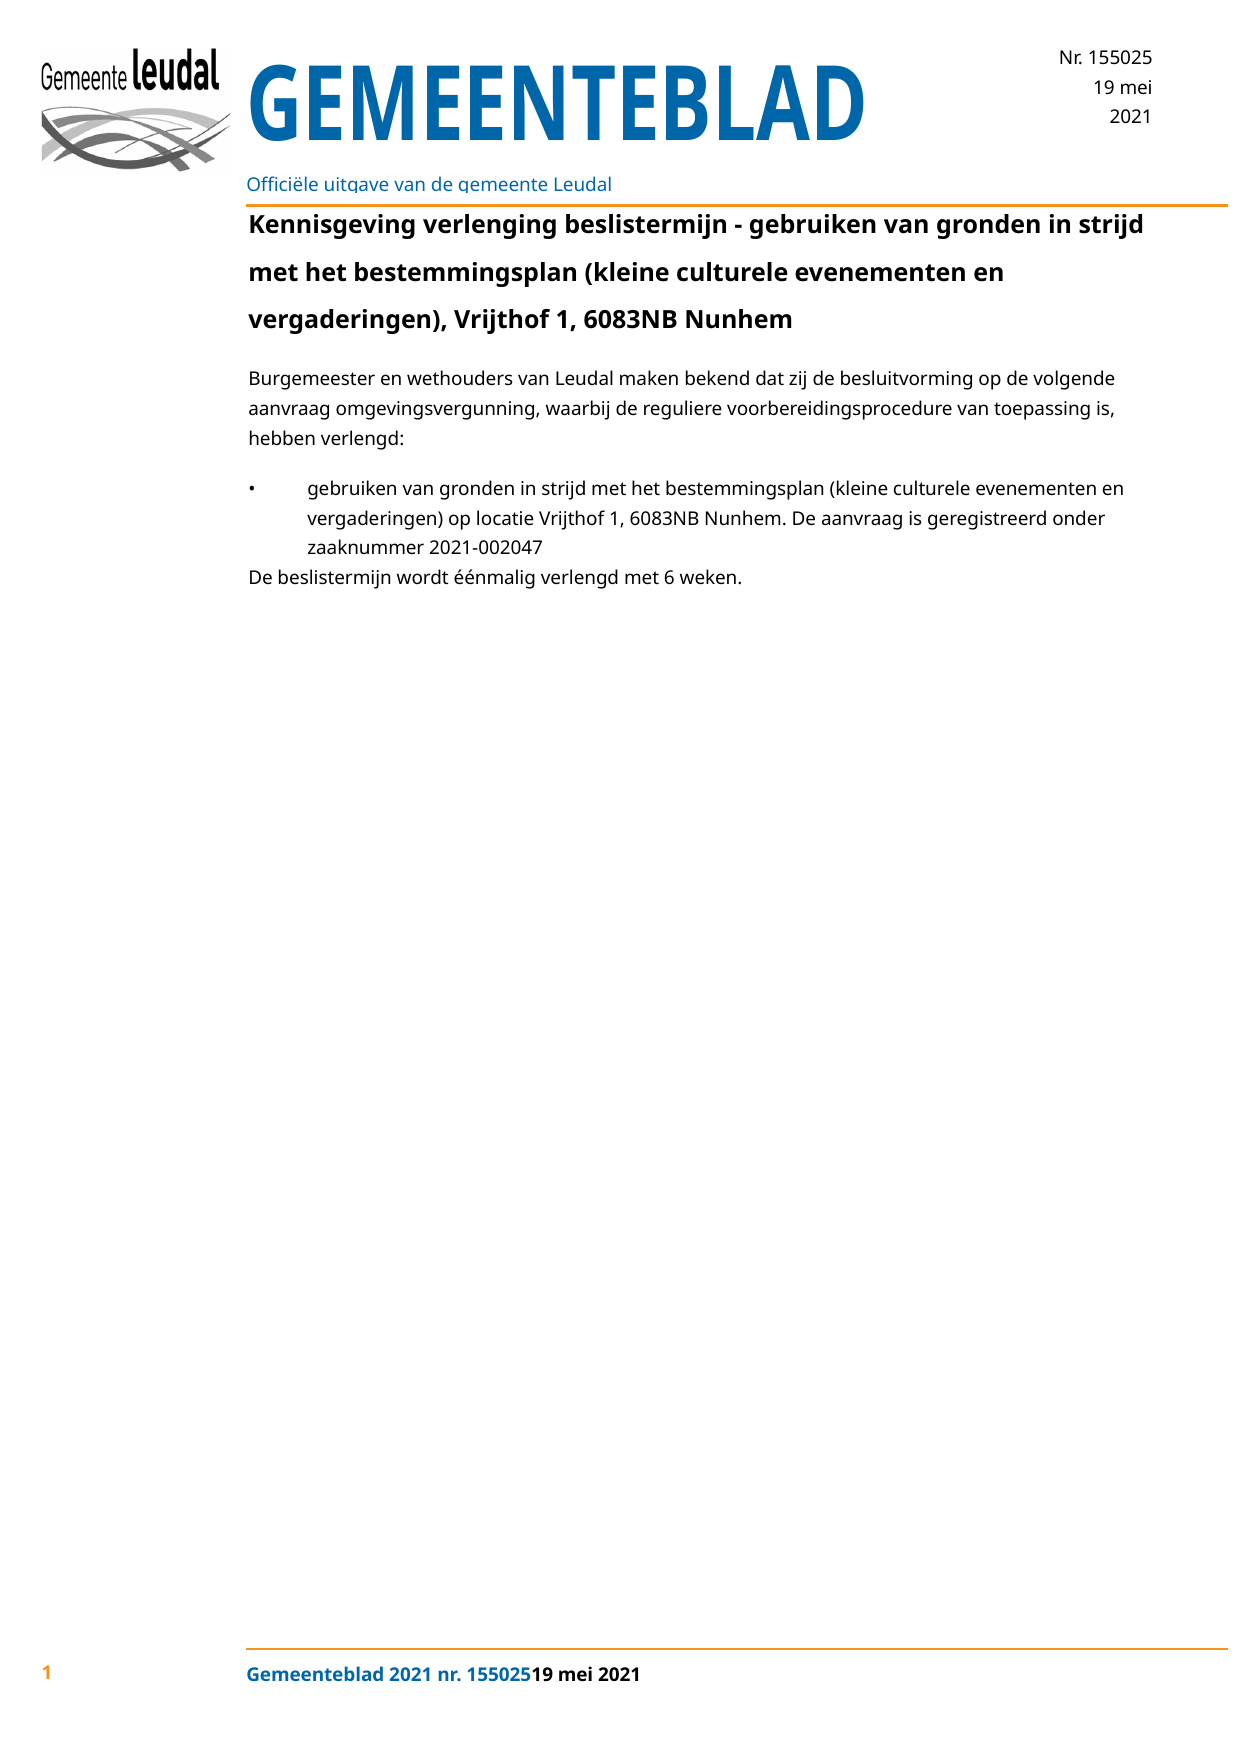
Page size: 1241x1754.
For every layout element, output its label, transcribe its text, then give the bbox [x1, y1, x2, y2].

picture [41, 47, 231, 172]
text Burgemeester en wethouders van Leudal maken bekend dat zij de besluitvorming op de volgende aanvraag omgevingsvergunning, waarbij de reguliere voorbereidingsprocedure van toepassing is, hebben verlengd: [248, 366, 1152, 450]
text Kennisgeving verlenging beslistermijn - gebruiken van gronden in strijd met het bestemmingsplan (kleine culturele evenementen en vergaderingen), Vrijthof 1, 6083NB Nunhem [248, 207, 1152, 336]
text De beslistermijn wordt éénmalig verlengd met 6 weken. [248, 564, 1152, 589]
list gebruiken van gronden in strijd met het bestemmingsplan (kleine culturele evenementen en vergaderingen) op locatie Vrijthof 1, 6083NB Nunhem. De aanvraag is geregistreerd onder zaaknummer 2021-002047 [248, 475, 1152, 560]
